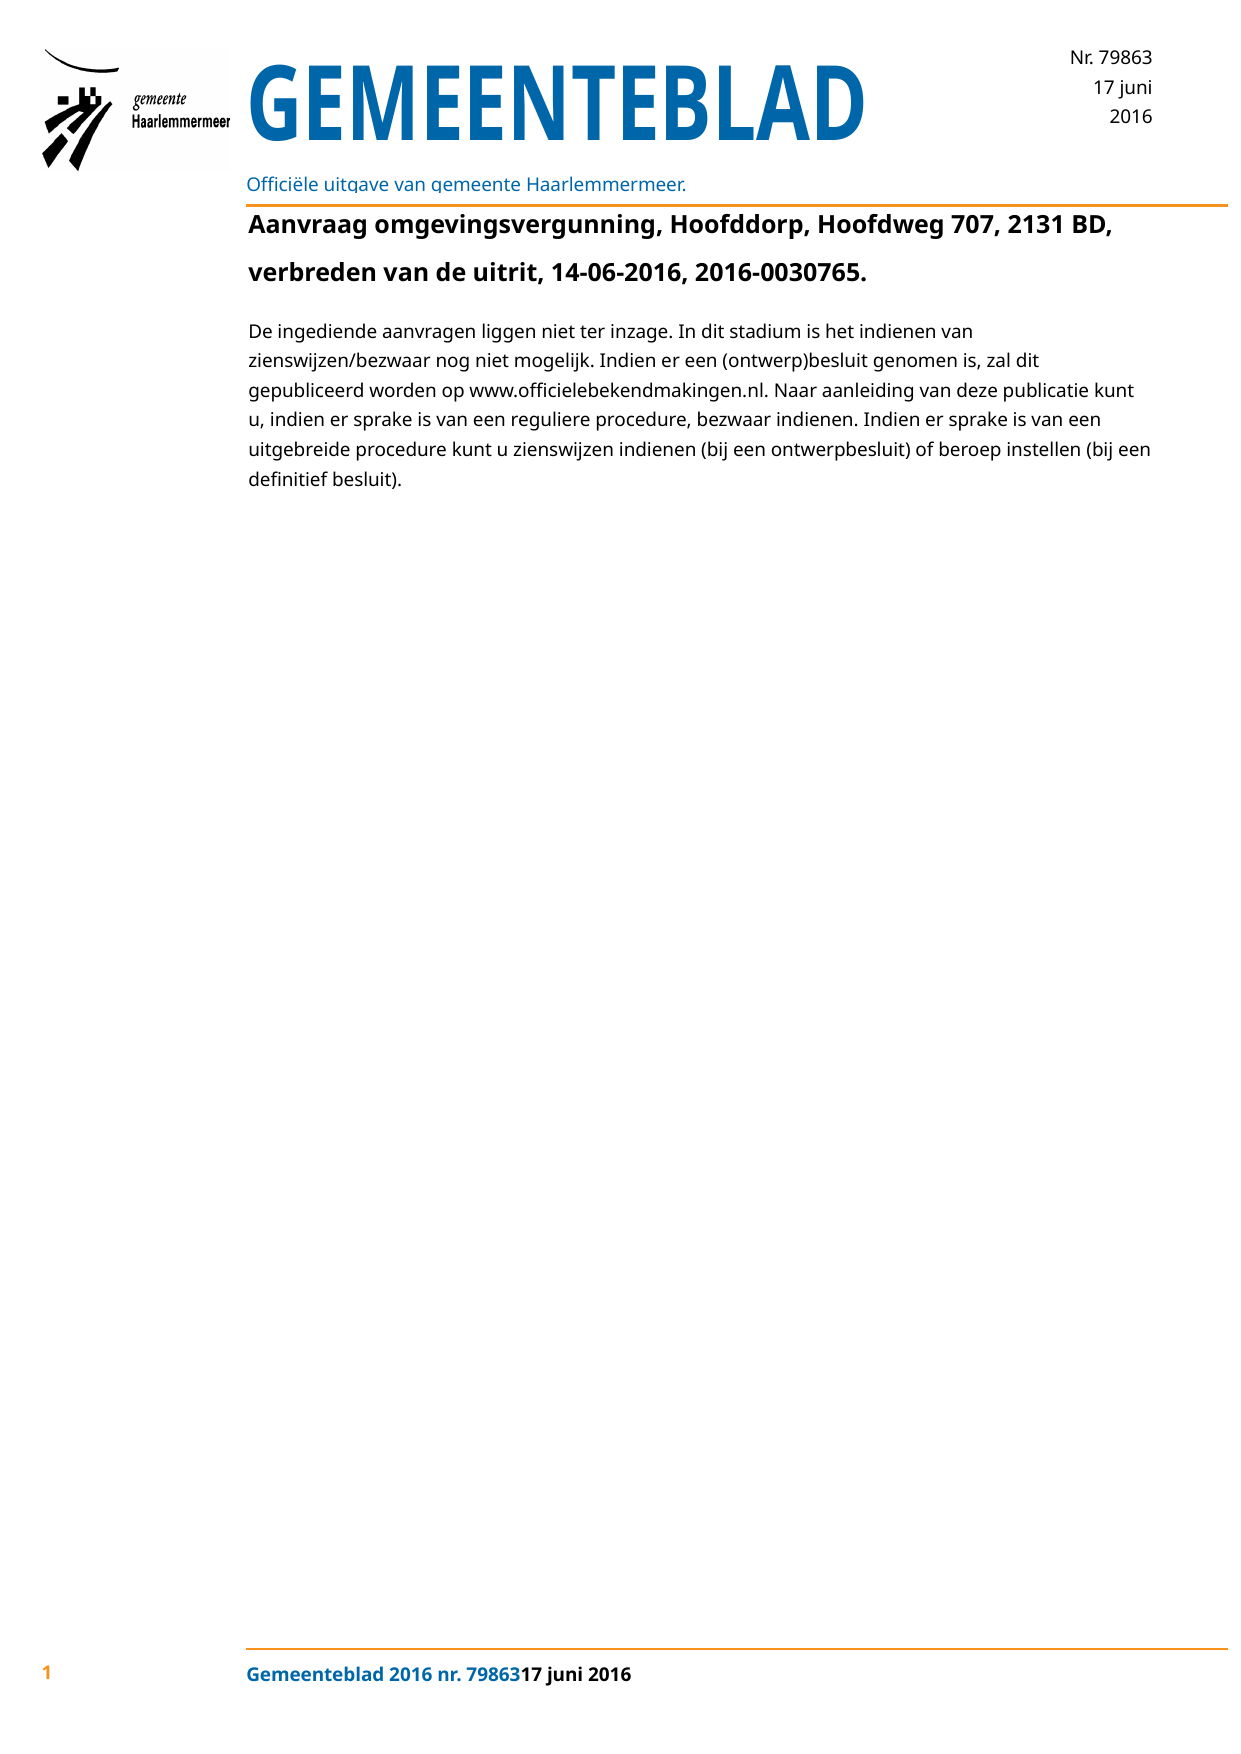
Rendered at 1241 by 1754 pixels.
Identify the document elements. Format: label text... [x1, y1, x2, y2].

text De ingediende aanvragen liggen niet ter inzage. In dit stadium is het indienen van zienswijzen/bezwaar nog niet mogelijk. Indien er een (ontwerp)besluit genomen is, zal dit gepubliceerd worden op www.officielebekendmakingen.nl. Naar aanleiding van deze publicatie kunt u, indien er sprake is van een reguliere procedure, bezwaar indienen. Indien er sprake is van een uitgebreide procedure kunt u zienswijzen indienen (bij een ontwerpbesluit) of beroep instellen (bij een definitief besluit). [248, 318, 1152, 492]
picture [41, 47, 231, 172]
text Aanvraag omgevingsvergunning, Hoofddorp, Hoofdweg 707, 2131 BD, verbreden van de uitrit, 14-06-2016, 2016-0030765. [248, 207, 1152, 288]
